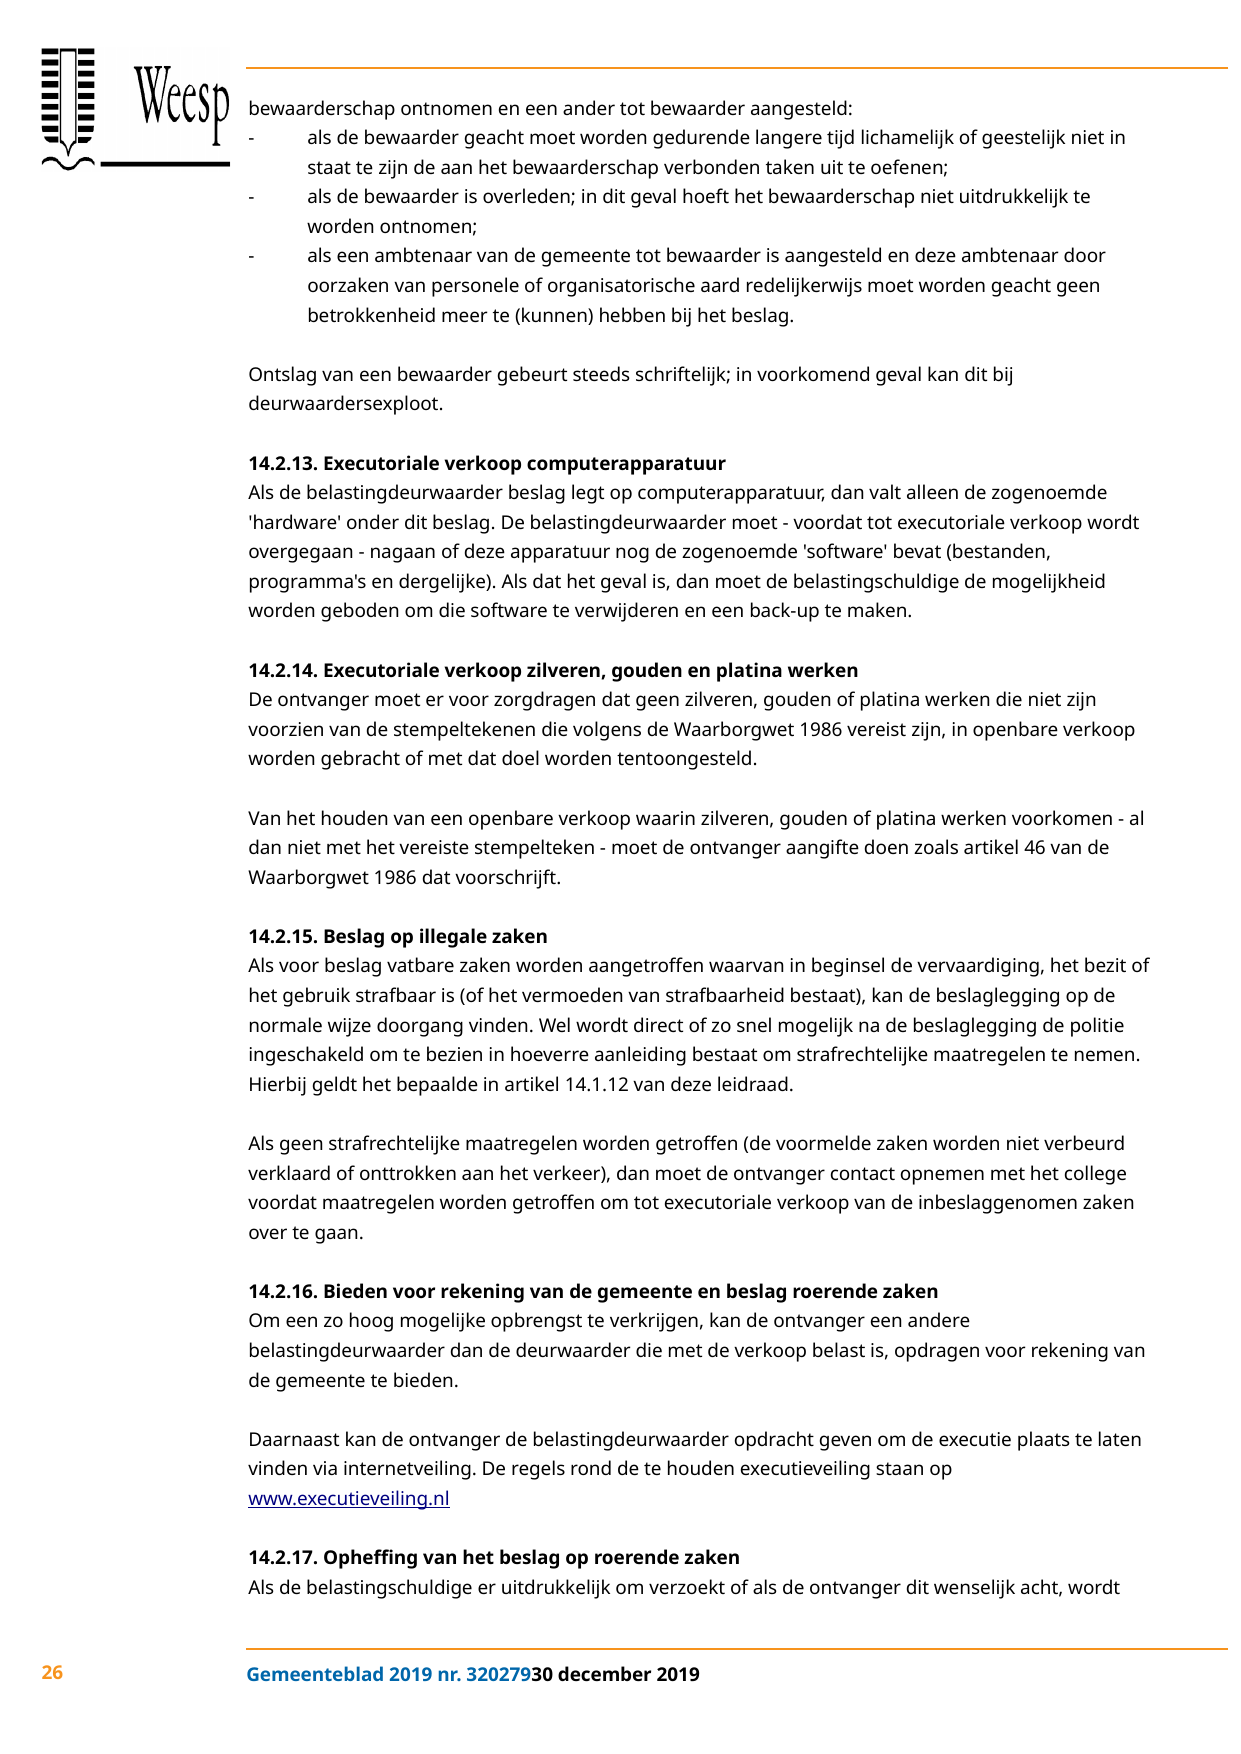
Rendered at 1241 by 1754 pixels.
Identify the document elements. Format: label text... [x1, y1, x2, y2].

text De ontvanger moet er voor zorgdragen dat geen zilveren, gouden of platina werken die niet zijn voorzien van de stempeltekenen die volgens de Waarborgwet 1986 vereist zijn, in openbare verkoop worden gebracht of met dat doel worden tentoongesteld. [248, 686, 1152, 771]
text bewaarderschap ontnomen en een ander tot bewaarder aangesteld: [248, 95, 1152, 121]
text Als geen strafrechtelijke maatregelen worden getroffen (de voormelde zaken worden niet verbeurd verklaard of onttrokken aan het verkeer), dan moet de ontvanger contact opnemen met het college voordat maatregelen worden getroffen om tot executoriale verkoop van de inbeslaggenomen zaken over te gaan. [248, 1130, 1152, 1245]
text Ontslag van een bewaarder gebeurt steeds schriftelijk; in voorkomend geval kan dit bij deurwaardersexploot. [248, 361, 1152, 416]
text 14.2.14. Executoriale verkoop zilveren, gouden en platina werken [248, 657, 1152, 683]
text Van het houden van een openbare verkoop waarin zilveren, gouden of platina werken voorkomen - al dan niet met het vereiste stempelteken - moet de ontvanger aangifte doen zoals artikel 46 van de Waarborgwet 1986 dat voorschrijft. [248, 805, 1152, 890]
text 14.2.17. Opheffing van het beslag op roerende zaken [248, 1544, 1152, 1570]
text 14.2.16. Bieden voor rekening van de gemeente en beslag roerende zaken [248, 1278, 1152, 1304]
picture [41, 47, 231, 172]
text Als de belastingdeurwaarder beslag legt op computerapparatuur, dan valt alleen de zogenoemde 'hardware' onder dit beslag. De belastingdeurwaarder moet - voordat tot executoriale verkoop wordt overgegaan - nagaan of deze apparatuur nog de zogenoemde 'software' bevat (bestanden, programma's en dergelijke). Als dat het geval is, dan moet de belastingschuldige de mogelijkheid worden geboden om die software te verwijderen en een back-up te maken. [248, 479, 1152, 623]
text 14.2.13. Executoriale verkoop computerapparatuur [248, 450, 1152, 476]
list als de bewaarder is overleden; in dit geval hoeft het bewaarderschap niet uitdrukkelijk te worden ontnomen; [248, 183, 1152, 239]
text Daarnaast kan de ontvanger de belastingdeurwaarder opdracht geven om de executie plaats te laten vinden via internetveiling. De regels rond de te houden executieveiling staan op www.executieveiling.nl [248, 1426, 1152, 1511]
text Als de belastingschuldige er uitdrukkelijk om verzoekt of als de ontvanger dit wenselijk acht, wordt [248, 1574, 1152, 1600]
list als de bewaarder geacht moet worden gedurende langere tijd lichamelijk of geestelijk niet in staat te zijn de aan het bewaarderschap verbonden taken uit te oefenen; [248, 124, 1152, 180]
text Om een zo hoog mogelijke opbrengst te verkrijgen, kan de ontvanger een andere belastingdeurwaarder dan de deurwaarder die met de verkoop belast is, opdragen voor rekening van de gemeente te bieden. [248, 1308, 1152, 1393]
list als een ambtenaar van de gemeente tot bewaarder is aangesteld en deze ambtenaar door oorzaken van personele of organisatorische aard redelijkerwijs moet worden geacht geen betrokkenheid meer te (kunnen) hebben bij het beslag. [248, 243, 1152, 328]
text 14.2.15. Beslag op illegale zaken [248, 923, 1152, 949]
text Als voor beslag vatbare zaken worden aangetroffen waarvan in beginsel de vervaardiging, het bezit of het gebruik strafbaar is (of het vermoeden van strafbaarheid bestaat), kan de beslaglegging op de normale wijze doorgang vinden. Wel wordt direct of zo snel mogelijk na de beslaglegging de politie ingeschakeld om te bezien in hoeverre aanleiding bestaat om strafrechtelijke maatregelen te nemen. Hierbij geldt het bepaalde in artikel 14.1.12 van deze leidraad. [248, 953, 1152, 1097]
